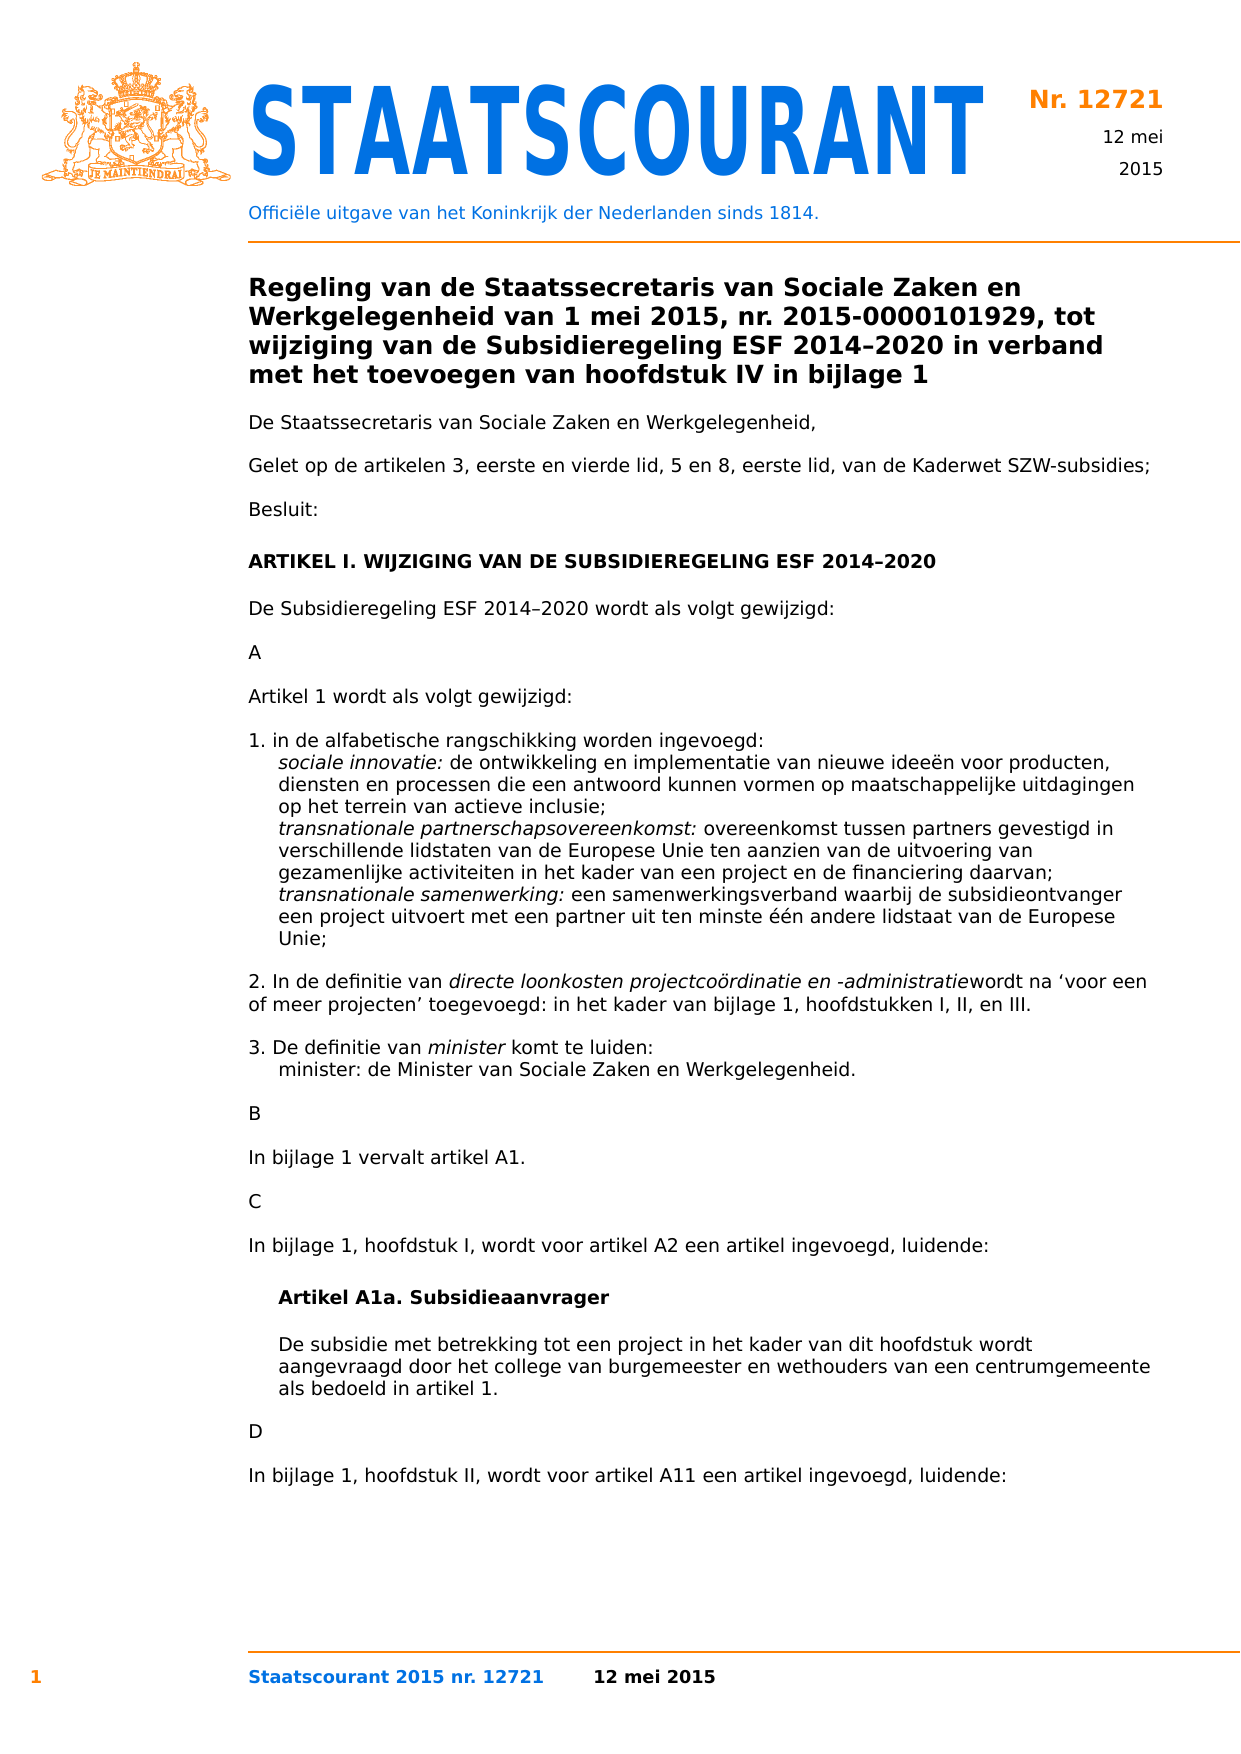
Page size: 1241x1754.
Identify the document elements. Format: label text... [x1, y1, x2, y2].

text 3. De definitie van minister komt te luiden: [248, 1037, 1163, 1059]
text B [248, 1103, 1163, 1125]
picture [41, 62, 231, 186]
text A [248, 642, 1163, 664]
table_cell 12 mei [998, 121, 1240, 153]
text In bijlage 1, hoofdstuk I, wordt voor artikel A2 een artikel ingevoegd, luidende: [248, 1235, 1163, 1257]
table_header Nr. 12721 [998, 62, 1240, 121]
text Gelet op de artikelen 3, eerste en vierde lid, 5 en 8, eerste lid, van de Kaderwet SZW-subsidies; [248, 455, 1163, 477]
text Besluit: [248, 499, 1163, 521]
text sociale innovatie: de ontwikkeling en implementatie van nieuwe ideeën voor producten, diensten en processen die een antwoord kunnen vormen op maatschappelijke uitdagingen op het terrein van actieve inclusie; [278, 752, 1163, 818]
text D [248, 1421, 1163, 1443]
table_cell Officiële uitgave van het Koninkrijk der Nederlanden sinds 1814. [248, 203, 1240, 241]
text 2. In de definitie van directe loonkosten projectcoördinatie en -administratiewordt na ‘voor een of meer projecten’ toegevoegd: in het kader van bijlage 1, hoofdstukken I, II, en III. [248, 971, 1163, 1015]
text transnationale partnerschapsovereenkomst: overeenkomst tussen partners gevestigd in verschillende lidstaten van de Europese Unie ten aanzien van de uitvoering van gezamenlijke activiteiten in het kader van een project en de financiering daarvan; [278, 818, 1163, 884]
subtitle Artikel A1a. Subsidieaanvrager [278, 1287, 1163, 1309]
table_header [25, 62, 248, 241]
text transnationale samenwerking: een samenwerkingsverband waarbij de subsidieontvanger een project uitvoert met een partner uit ten minste één andere lidstaat van de Europese Unie; [278, 884, 1163, 949]
text In bijlage 1 vervalt artikel A1. [248, 1147, 1163, 1169]
text minister: de Minister van Sociale Zaken en Werkgelegenheid. [278, 1059, 1163, 1081]
text In bijlage 1, hoofdstuk II, wordt voor artikel A11 een artikel ingevoegd, luidende: [248, 1465, 1163, 1487]
text 1. in de alfabetische rangschikking worden ingevoegd: [248, 730, 1163, 752]
table_header STAATSCOURANT [248, 62, 998, 203]
subtitle Regeling van de Staatssecretaris van Sociale Zaken en Werkgelegenheid van 1 mei 2015, nr. 2015-0000101929, tot wijziging van de Subsidieregeling ESF 2014–2020 in verband met het toevoegen van hoofdstuk IV in bijlage 1 [248, 273, 1163, 390]
text De Subsidieregeling ESF 2014–2020 wordt als volgt gewijzigd: [248, 598, 1163, 620]
table_cell 2015 [998, 153, 1240, 203]
text De Staatssecretaris van Sociale Zaken en Werkgelegenheid, [248, 412, 1163, 433]
text C [248, 1191, 1163, 1213]
text De subsidie met betrekking tot een project in het kader van dit hoofdstuk wordt aangevraagd door het college van burgemeester en wethouders van een centrumgemeente als bedoeld in artikel 1. [278, 1334, 1163, 1399]
subtitle ARTIKEL I. WIJZIGING VAN DE SUBSIDIEREGELING ESF 2014–2020 [248, 551, 1163, 573]
text Artikel 1 wordt als volgt gewijzigd: [248, 686, 1163, 708]
